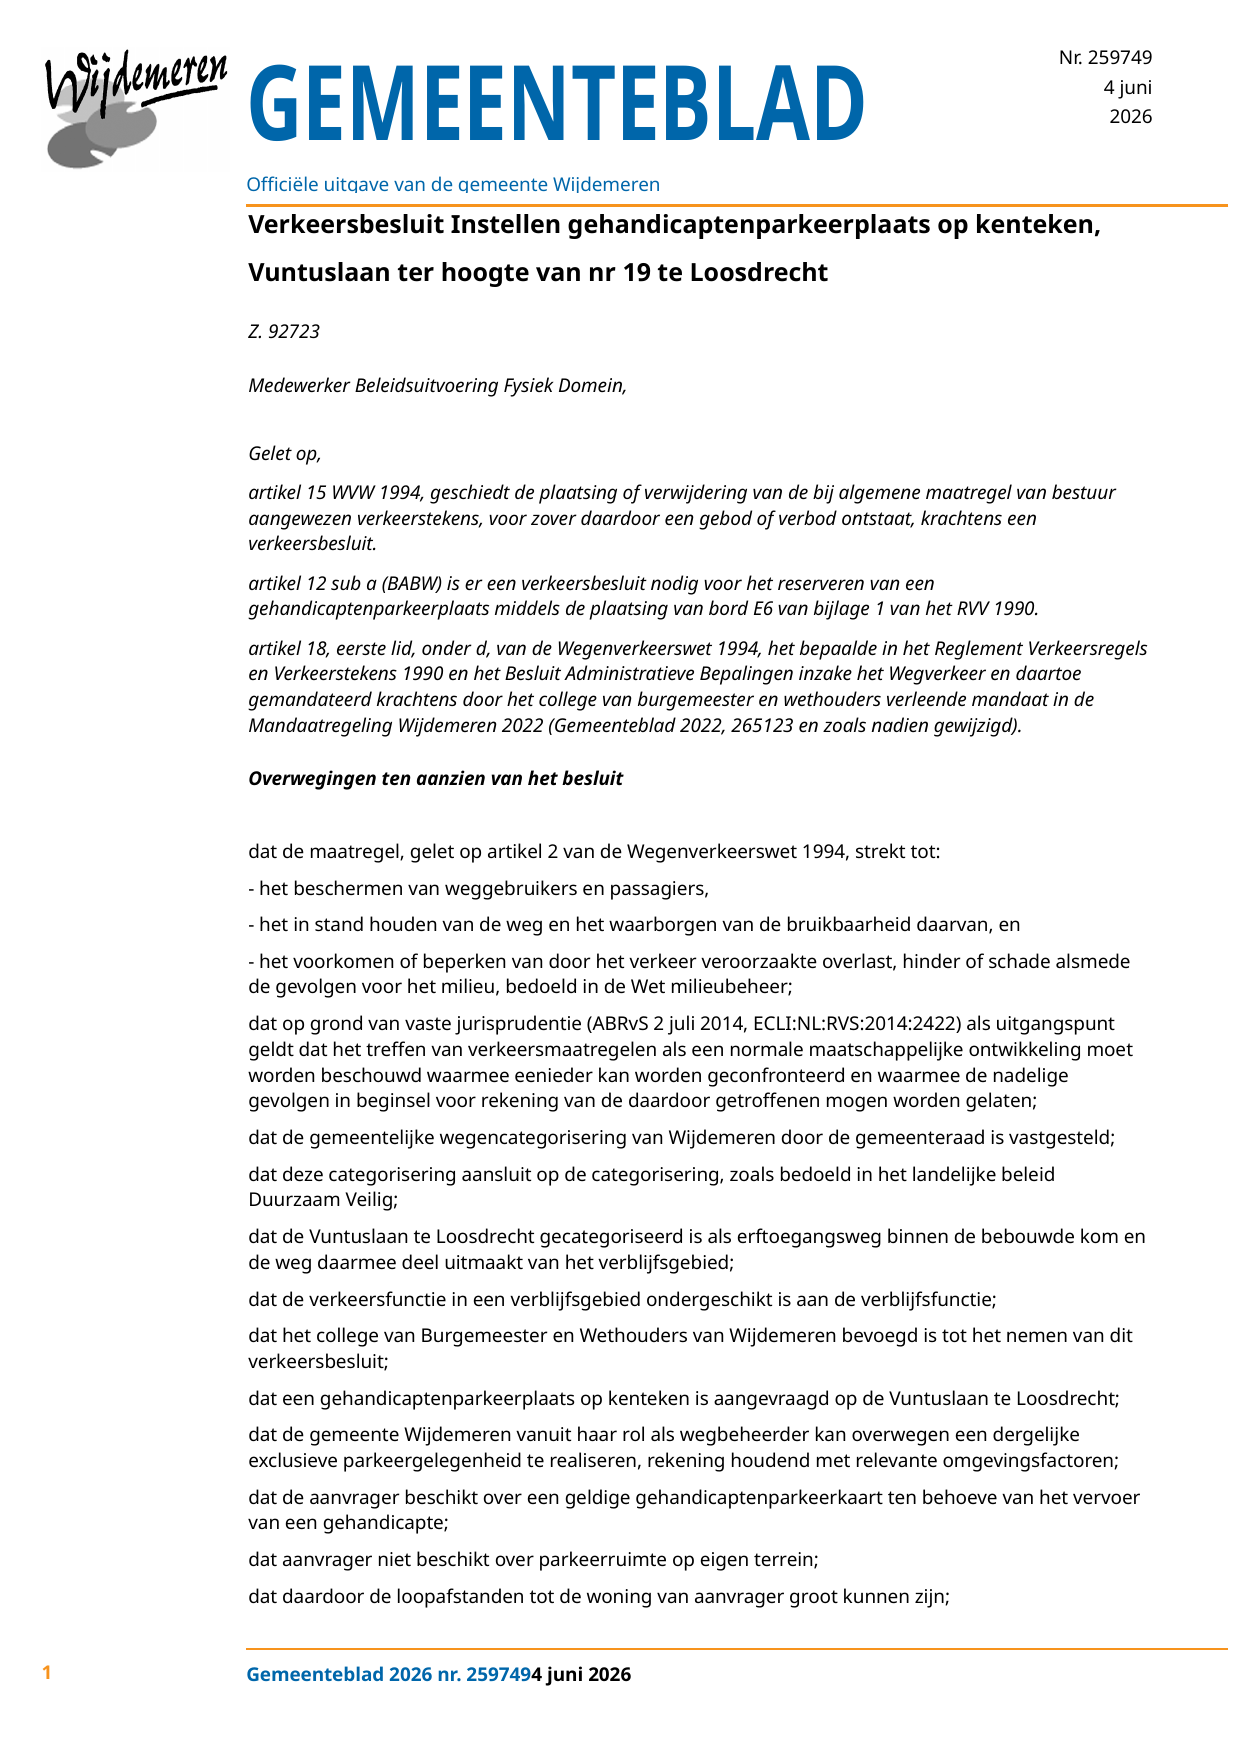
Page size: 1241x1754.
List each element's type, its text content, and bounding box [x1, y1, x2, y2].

text Overwegingen ten aanzien van het besluit [248, 765, 1152, 790]
text dat de Vuntuslaan te Loosdrecht gecategoriseerd is als erftoegangsweg binnen de bebouwde kom en de weg daarmee deel uitmaakt van het verblijfsgebied; [248, 1223, 1152, 1275]
text dat de maatregel, gelet op artikel 2 van de Wegenverkeerswet 1994, strekt tot: [248, 838, 1152, 864]
text artikel 15 WVW 1994, geschiedt de plaatsing of verwijdering van de bij algemene maatregel van bestuur aangewezen verkeerstekens, voor zover daardoor een gebod of verbod ontstaat, krachtens een verkeersbesluit. [248, 479, 1152, 556]
text Gelet op, [248, 440, 1152, 465]
text dat daardoor de loopafstanden tot de woning van aanvrager groot kunnen zijn; [248, 1583, 1152, 1609]
text Z. 92723 [248, 318, 1152, 344]
text dat aanvrager niet beschikt over parkeerruimte op eigen terrein; [248, 1546, 1152, 1572]
text dat de aanvrager beschikt over een geldige gehandicaptenparkeerkaart ten behoeve van het vervoer van een gehandicapte; [248, 1484, 1152, 1535]
text artikel 18, eerste lid, onder d, van de Wegenverkeerswet 1994, het bepaalde in het Reglement Verkeersregels en Verkeerstekens 1990 en het Besluit Administratieve Bepalingen inzake het Wegverkeer en daartoe gemandateerd krachtens door het college van burgemeester en wethouders verleende mandaat in de Mandaatregeling Wijdemeren 2022 (Gemeenteblad 2022, 265123 en zoals nadien gewijzigd). [248, 635, 1152, 738]
text dat de verkeersfunctie in een verblijfsgebied ondergeschikt is aan de verblijfsfunctie; [248, 1286, 1152, 1311]
text - het in stand houden van de weg en het waarborgen van de bruikbaarheid daarvan, en [248, 911, 1152, 937]
text dat op grond van vaste jurisprudentie (ABRvS 2 juli 2014, ECLI:NL:RVS:2014:2422) als uitgangspunt geldt dat het treffen van verkeersmaatregelen als een normale maatschappelijke ontwikkeling moet worden beschouwd waarmee eenieder kan worden geconfronteerd en waarmee de nadelige gevolgen in beginsel voor rekening van de daardoor getroffenen mogen worden gelaten; [248, 1010, 1152, 1113]
text - het beschermen van weggebruikers en passagiers, [248, 875, 1152, 900]
text dat een gehandicaptenparkeerplaats op kenteken is aangevraagd op de Vuntuslaan te Loosdrecht; [248, 1385, 1152, 1411]
text dat het college van Burgemeester en Wethouders van Wijdemeren bevoegd is tot het nemen van dit verkeersbesluit; [248, 1322, 1152, 1374]
picture [41, 47, 231, 172]
text dat de gemeente Wijdemeren vanuit haar rol als wegbeheerder kan overwegen een dergelijke exclusieve parkeergelegenheid te realiseren, rekening houdend met relevante omgevingsfactoren; [248, 1421, 1152, 1473]
text - het voorkomen of beperken van door het verkeer veroorzaakte overlast, hinder of schade alsmede de gevolgen voor het milieu, bedoeld in de Wet milieubeheer; [248, 948, 1152, 999]
text dat de gemeentelijke wegencategorisering van Wijdemeren door de gemeenteraad is vastgesteld; [248, 1124, 1152, 1150]
text dat deze categorisering aansluit op de categorisering, zoals bedoeld in het landelijke beleid Duurzaam Veilig; [248, 1161, 1152, 1212]
text artikel 12 sub a (BABW) is er een verkeersbesluit nodig voor het reserveren van een gehandicaptenparkeerplaats middels de plaatsing van bord E6 van bijlage 1 van het RVV 1990. [248, 570, 1152, 621]
text Medewerker Beleidsuitvoering Fysiek Domein, [248, 372, 1152, 398]
text Verkeersbesluit Instellen gehandicaptenparkeerplaats op kenteken, Vuntuslaan ter hoogte van nr 19 te Loosdrecht [248, 207, 1152, 288]
